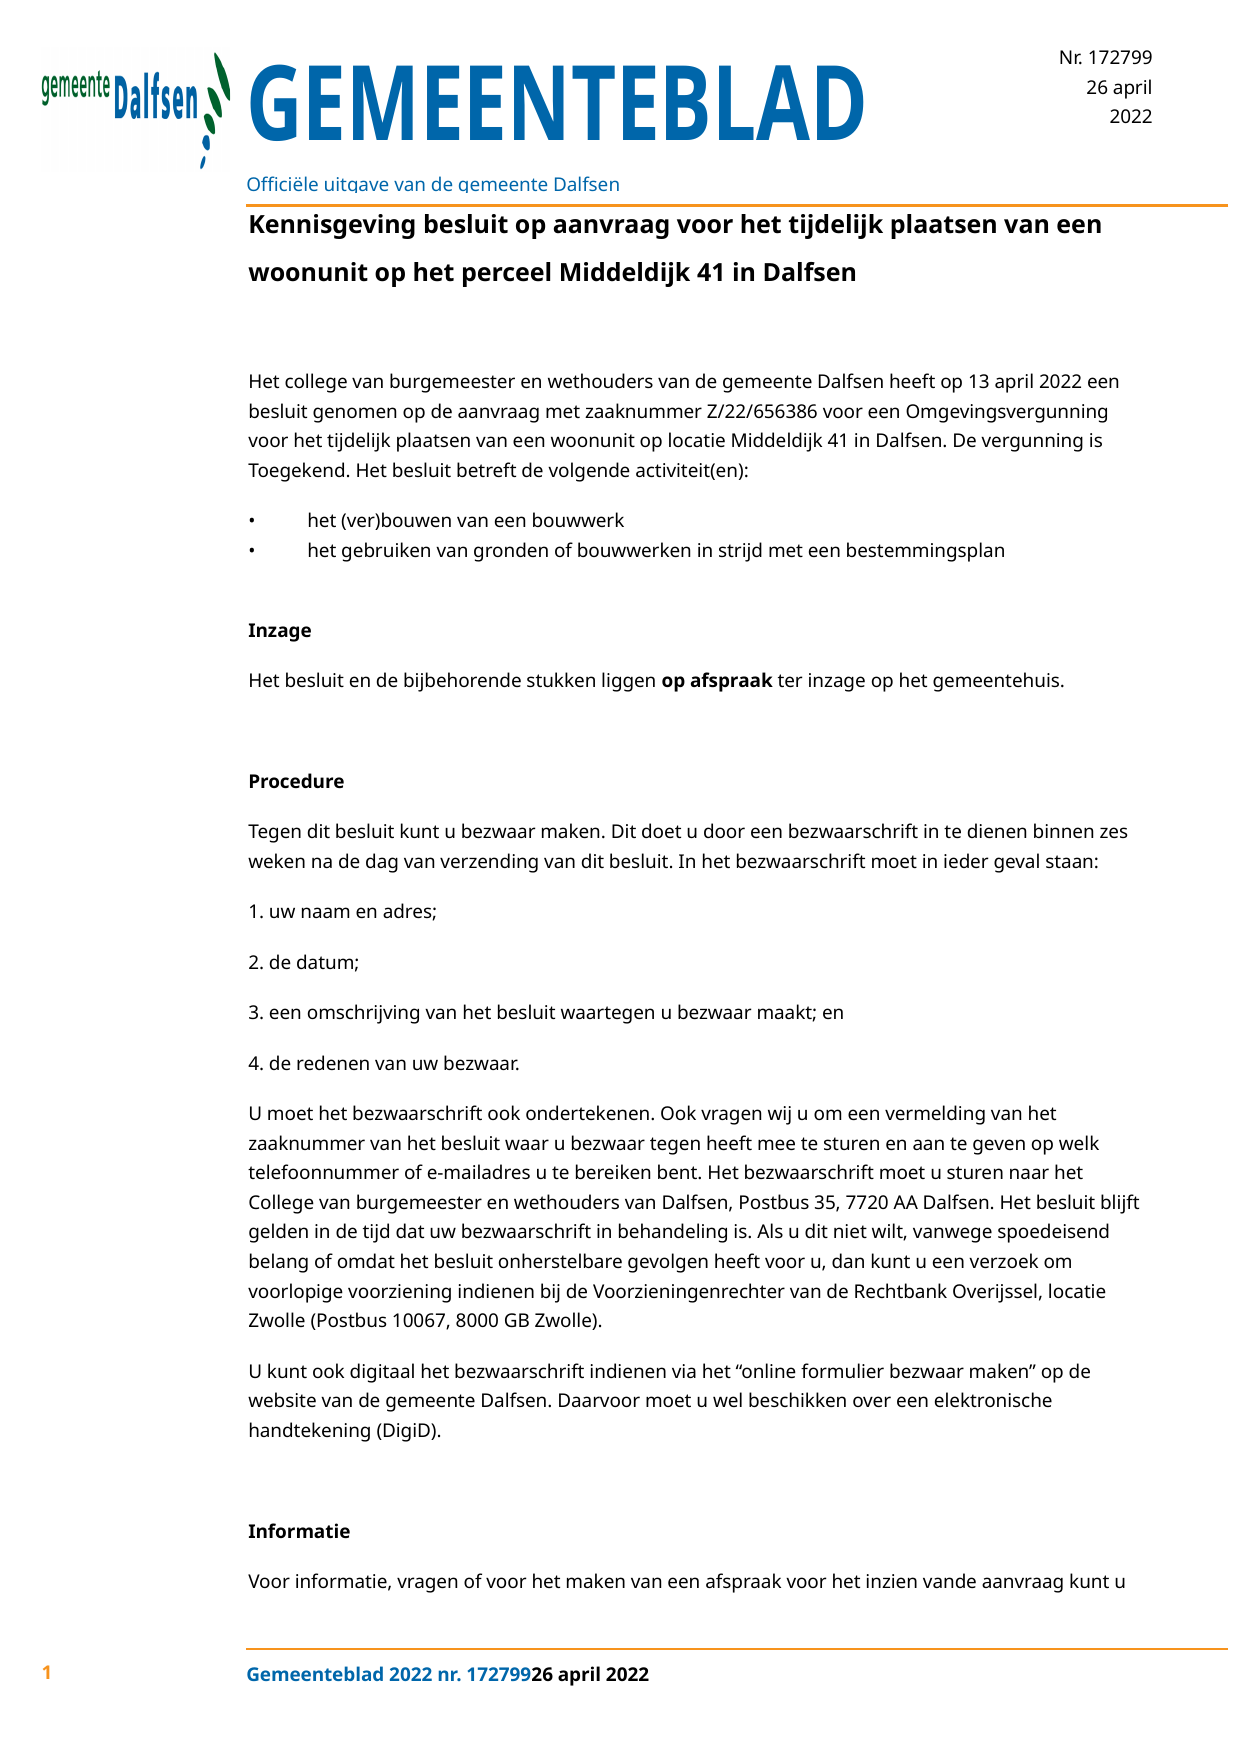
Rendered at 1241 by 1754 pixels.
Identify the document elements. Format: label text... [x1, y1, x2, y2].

text 4. de redenen van uw bezwaar. [248, 1050, 1152, 1076]
text 3. een omschrijving van het besluit waartegen u bezwaar maakt; en [248, 999, 1152, 1025]
text Het college van burgemeester en wethouders van de gemeente Dalfsen heeft op 13 april 2022 een besluit genomen op de aanvraag met zaaknummer Z/22/656386 voor een Omgevingsvergunning voor het tijdelijk plaatsen van een woonunit op locatie Middeldijk 41 in Dalfsen. De vergunning is Toegekend. Het besluit betreft de volgende activiteit(en): [248, 368, 1152, 483]
text Inzage [248, 617, 1152, 643]
text 2. de datum; [248, 949, 1152, 975]
text 1. uw naam en adres; [248, 899, 1152, 924]
text Kennisgeving besluit op aanvraag voor het tijdelijk plaatsen van een woonunit op het perceel Middeldijk 41 in Dalfsen [248, 207, 1152, 288]
text Informatie [248, 1518, 1152, 1544]
text U moet het bezwaarschrift ook ondertekenen. Ook vragen wij u om een vermelding van het zaaknummer van het besluit waar u bezwaar tegen heeft mee te sturen en aan te geven op welk telefoonnummer of e-mailadres u te bereiken bent. Het bezwaarschrift moet u sturen naar het College van burgemeester en wethouders van Dalfsen, Postbus 35, 7720 AA Dalfsen. Het besluit blijft gelden in de tijd dat uw bezwaarschrift in behandeling is. Als u dit niet wilt, vanwege spoedeisend belang of omdat het besluit onherstelbare gevolgen heeft voor u, dan kunt u een verzoek om voorlopige voorziening indienen bij de Voorzieningenrechter van de Rechtbank Overijssel, locatie Zwolle (Postbus 10067, 8000 GB Zwolle). [248, 1100, 1152, 1333]
text U kunt ook digitaal het bezwaarschrift indienen via het “online formulier bezwaar maken” op de website van de gemeente Dalfsen. Daarvoor moet u wel beschikken over een elektronische handtekening (DigiD). [248, 1358, 1152, 1443]
text Voor informatie, vragen of voor het maken van een afspraak voor het inzien vande aanvraag kunt u [248, 1568, 1152, 1594]
text Het besluit en de bijbehorende stukken liggen op afspraak ter inzage op het gemeentehuis. [248, 667, 1152, 693]
list het gebruiken van gronden of bouwwerken in strijd met een bestemmingsplan [248, 537, 1152, 563]
list het (ver)bouwen van een bouwwerk [248, 507, 1152, 533]
text Tegen dit besluit kunt u bezwaar maken. Dit doet u door een bezwaarschrift in te dienen binnen zes weken na de dag van verzending van dit besluit. In het bezwaarschrift moet in ieder geval staan: [248, 819, 1152, 874]
picture [41, 47, 231, 172]
text Procedure [248, 768, 1152, 794]
